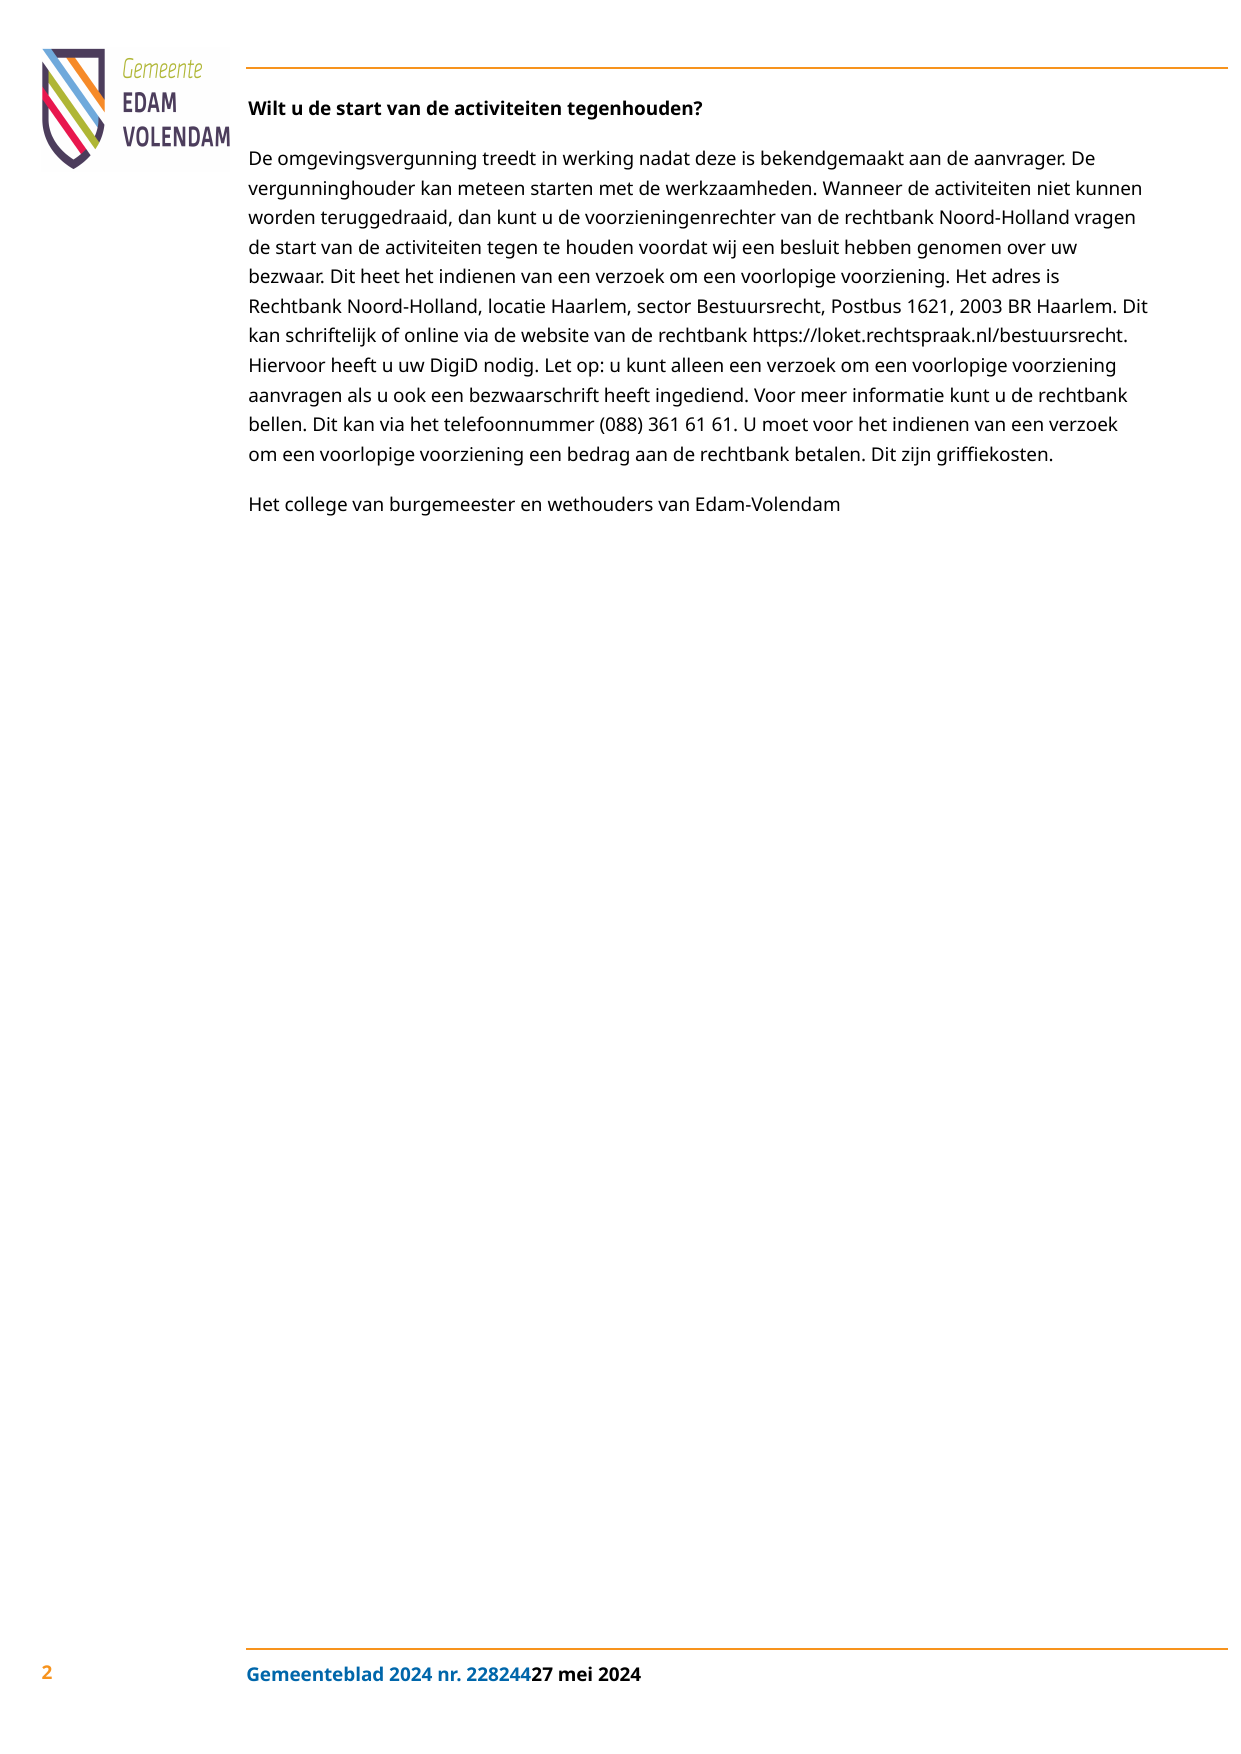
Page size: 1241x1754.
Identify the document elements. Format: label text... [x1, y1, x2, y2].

text Wilt u de start van de activiteiten tegenhouden? [248, 95, 1152, 121]
text Het college van burgemeester en wethouders van Edam-Volendam [248, 491, 1152, 517]
picture [41, 47, 231, 172]
text De omgevingsvergunning treedt in werking nadat deze is bekendgemaakt aan de aanvrager. De vergunninghouder kan meteen starten met de werkzaamheden. Wanneer de activiteiten niet kunnen worden teruggedraaid, dan kunt u de voorzieningenrechter van de rechtbank Noord-Holland vragen de start van de activiteiten tegen te houden voordat wij een besluit hebben genomen over uw bezwaar. Dit heet het indienen van een verzoek om een voorlopige voorziening. Het adres is Rechtbank Noord-Holland, locatie Haarlem, sector Bestuursrecht, Postbus 1621, 2003 BR Haarlem. Dit kan schriftelijk of online via de website van de rechtbank https://loket.rechtspraak.nl/bestuursrecht. Hiervoor heeft u uw DigiD nodig. Let op: u kunt alleen een verzoek om een voorlopige voorziening aanvragen als u ook een bezwaarschrift heeft ingediend. Voor meer informatie kunt u de rechtbank bellen. Dit kan via het telefoonnummer (088) 361 61 61. U moet voor het indienen van een verzoek om een voorlopige voorziening een bedrag aan de rechtbank betalen. Dit zijn griffiekosten. [248, 145, 1152, 467]
